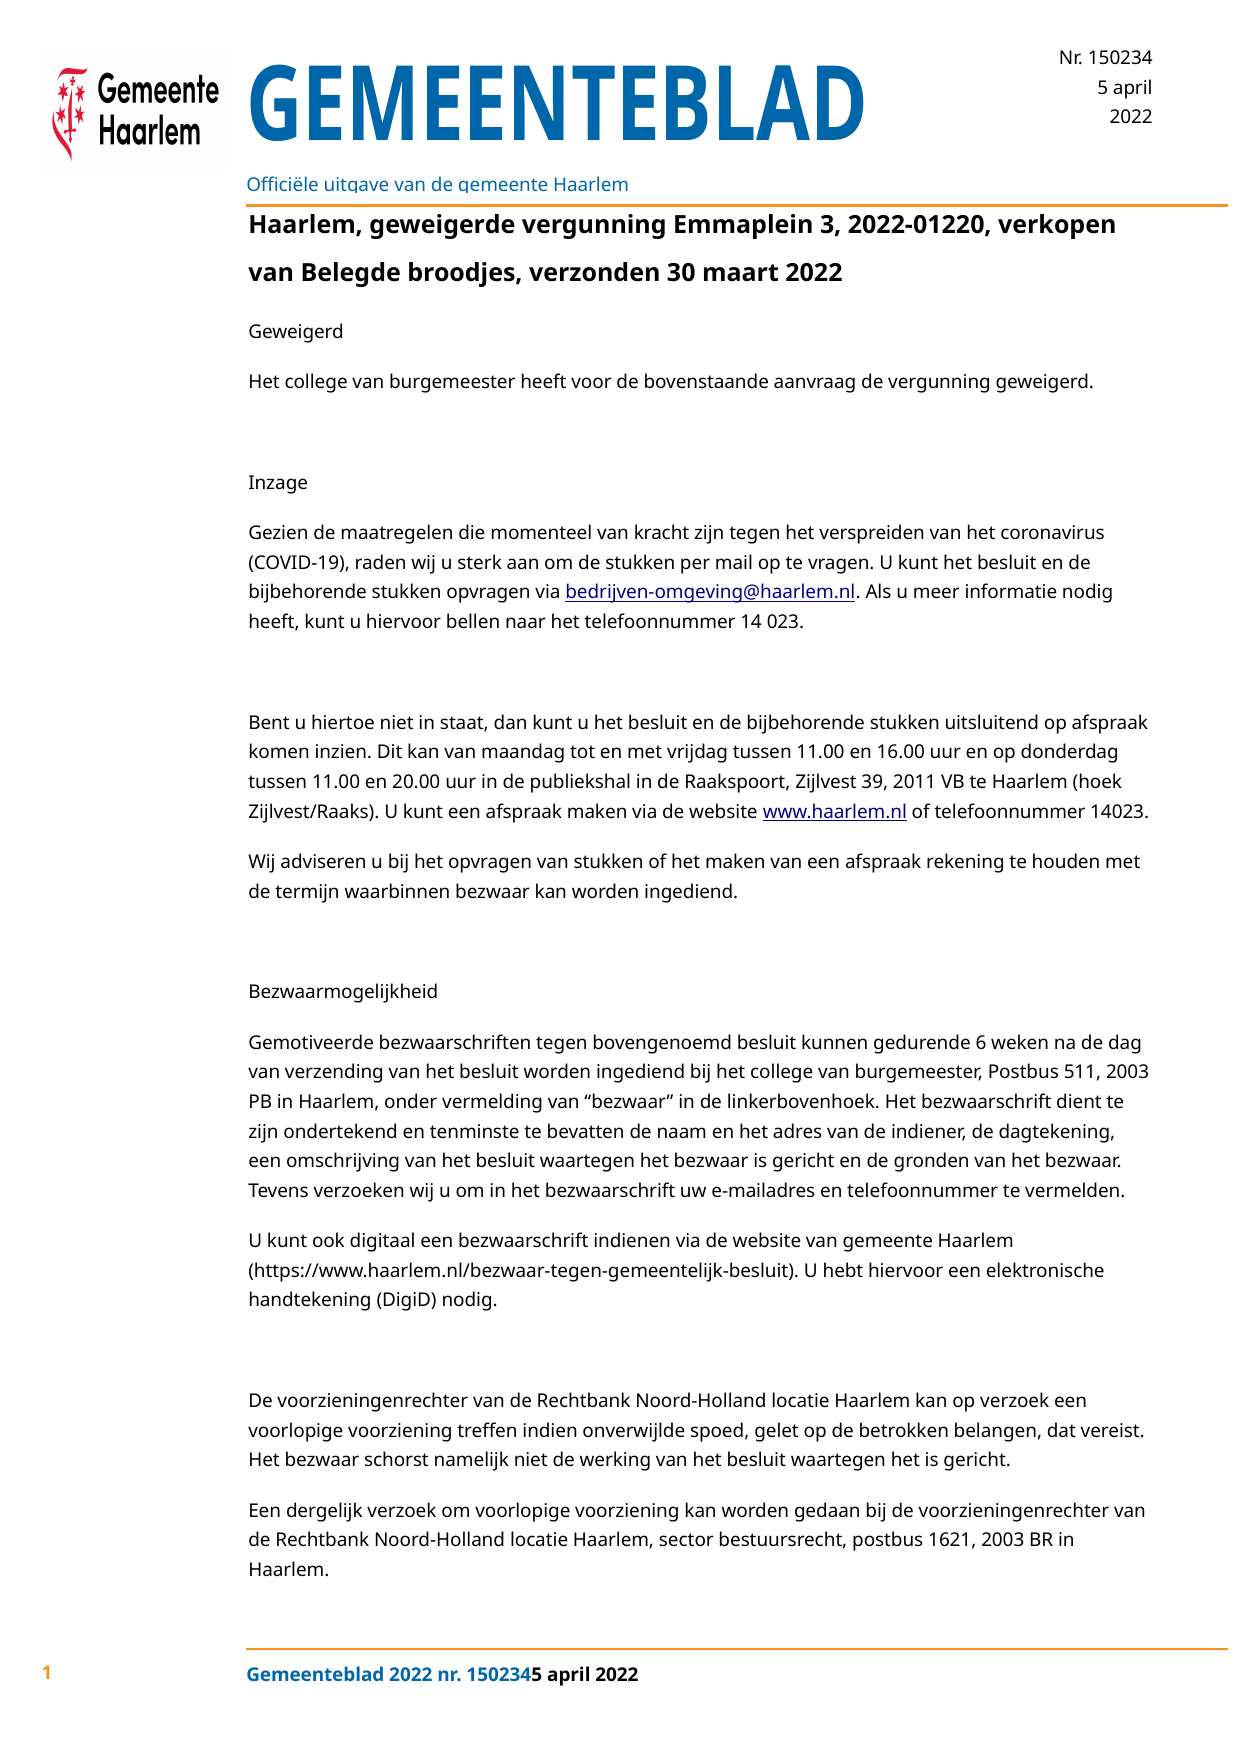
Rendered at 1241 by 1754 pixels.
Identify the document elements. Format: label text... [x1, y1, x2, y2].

text Geweigerd [248, 318, 1152, 344]
text Gemotiveerde bezwaarschriften tegen bovengenoemd besluit kunnen gedurende 6 weken na de dag van verzending van het besluit worden ingediend bij het college van burgemeester, Postbus 511, 2003 PB in Haarlem, onder vermelding van “bezwaar” in de linkerbovenhoek. Het bezwaarschrift dient te zijn ondertekend en tenminste te bevatten de naam en het adres van de indiener, de dagtekening, een omschrijving van het besluit waartegen het bezwaar is gericht en de gronden van het bezwaar. Tevens verzoeken wij u om in het bezwaarschrift uw e-mailadres en telefoonnummer te vermelden. [248, 1029, 1152, 1203]
text Haarlem, geweigerde vergunning Emmaplein 3, 2022-01220, verkopen van Belegde broodjes, verzonden 30 maart 2022 [248, 207, 1152, 288]
text De voorzieningenrechter van de Rechtbank Noord-Holland locatie Haarlem kan op verzoek een voorlopige voorziening treffen indien onverwijlde spoed, gelet op de betrokken belangen, dat vereist. Het bezwaar schorst namelijk niet de werking van het besluit waartegen het is gericht. [248, 1387, 1152, 1472]
text Bent u hiertoe niet in staat, dan kunt u het besluit en de bijbehorende stukken uitsluitend op afspraak komen inzien. Dit kan van maandag tot en met vrijdag tussen 11.00 en 16.00 uur en op donderdag tussen 11.00 en 20.00 uur in de publiekshal in de Raakspoort, Zijlvest 39, 2011 VB te Haarlem (hoek Zijlvest/Raaks). U kunt een afspraak maken via de website www.haarlem.nl of telefoonnummer 14023. [248, 709, 1152, 824]
text Gezien de maatregelen die momenteel van kracht zijn tegen het verspreiden van het coronavirus (COVID-19), raden wij u sterk aan om de stukken per mail op te vragen. U kunt het besluit en de bijbehorende stukken opvragen via bedrijven-omgeving@haarlem.nl. Als u meer informatie nodig heeft, kunt u hiervoor bellen naar het telefoonnummer 14 023. [248, 519, 1152, 634]
text Bezwaarmogelijkheid [248, 979, 1152, 1004]
text Inzage [248, 469, 1152, 495]
text U kunt ook digitaal een bezwaarschrift indienen via de website van gemeente Haarlem (https://www.haarlem.nl/bezwaar-tegen-gemeentelijk-besluit). U hebt hiervoor een elektronische handtekening (DigiD) nodig. [248, 1227, 1152, 1312]
text Het college van burgemeester heeft voor de bovenstaande aanvraag de vergunning geweigerd. [248, 368, 1152, 394]
text Een dergelijk verzoek om voorlopige voorziening kan worden gedaan bij de voorzieningenrechter van de Rechtbank Noord-Holland locatie Haarlem, sector bestuursrecht, postbus 1621, 2003 BR in Haarlem. [248, 1497, 1152, 1582]
text Wij adviseren u bij het opvragen van stukken of het maken van een afspraak rekening te houden met de termijn waarbinnen bezwaar kan worden ingediend. [248, 848, 1152, 904]
picture [41, 47, 231, 172]
